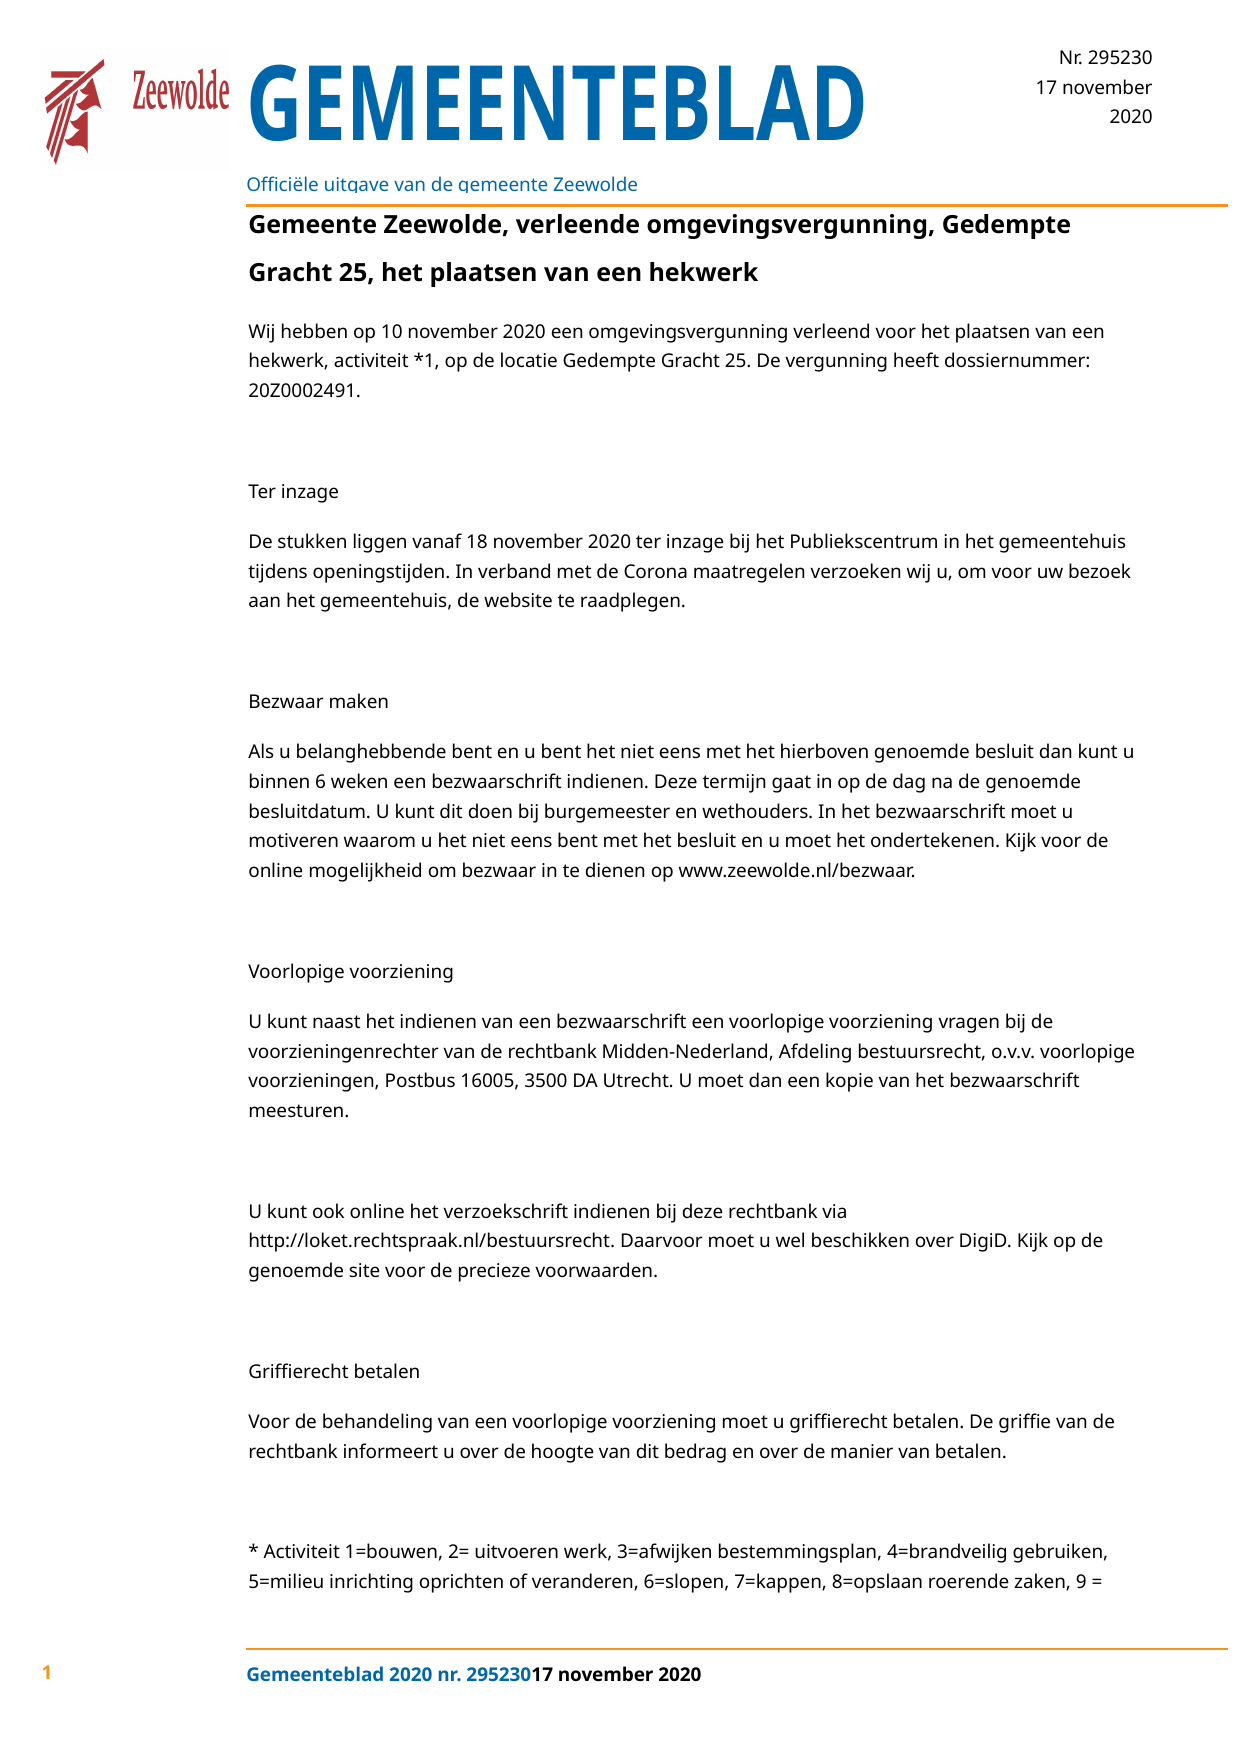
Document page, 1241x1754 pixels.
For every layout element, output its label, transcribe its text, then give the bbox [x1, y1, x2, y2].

text Voor de behandeling van een voorlopige voorziening moet u griffierecht betalen. De griffie van de rechtbank informeert u over de hoogte van dit bedrag en over de manier van betalen. [248, 1408, 1152, 1464]
text Gemeente Zeewolde, verleende omgevingsvergunning, Gedempte Gracht 25, het plaatsen van een hekwerk [248, 207, 1152, 288]
text * Activiteit 1=bouwen, 2= uitvoeren werk, 3=afwijken bestemmingsplan, 4=brandveilig gebruiken, 5=milieu inrichting oprichten of veranderen, 6=slopen, 7=kappen, 8=opslaan roerende zaken, 9 = [248, 1539, 1152, 1594]
text Wij hebben op 10 november 2020 een omgevingsvergunning verleend voor het plaatsen van een hekwerk, activiteit *1, op de locatie Gedempte Gracht 25. De vergunning heeft dossiernummer: 20Z0002491. [248, 318, 1152, 403]
text U kunt ook online het verzoekschrift indienen bij deze rechtbank via http://loket.rechtspraak.nl/bestuursrecht. Daarvoor moet u wel beschikken over DigiD. Kijk op de genoemde site voor de precieze voorwaarden. [248, 1198, 1152, 1283]
text U kunt naast het indienen van een bezwaarschrift een voorlopige voorziening vragen bij de voorzieningenrechter van de rechtbank Midden-Nederland, Afdeling bestuursrecht, o.v.v. voorlopige voorzieningen, Postbus 16005, 3500 DA Utrecht. U moet dan een kopie van het bezwaarschrift meesturen. [248, 1008, 1152, 1123]
text Ter inzage [248, 478, 1152, 504]
text Bezwaar maken [248, 688, 1152, 714]
text Als u belanghebbende bent en u bent het niet eens met het hierboven genoemde besluit dan kunt u binnen 6 weken een bezwaarschrift indienen. Deze termijn gaat in op de dag na de genoemde besluitdatum. U kunt dit doen bij burgemeester en wethouders. In het bezwaarschrift moet u motiveren waarom u het niet eens bent met het besluit en u moet het ondertekenen. Kijk voor de online mogelijkheid om bezwaar in te dienen op www.zeewolde.nl/bezwaar. [248, 739, 1152, 883]
text Voorlopige voorziening [248, 958, 1152, 984]
text Griffierecht betalen [248, 1358, 1152, 1384]
picture [41, 47, 231, 172]
text De stukken liggen vanaf 18 november 2020 ter inzage bij het Publiekscentrum in het gemeentehuis tijdens openingstijden. In verband met de Corona maatregelen verzoeken wij u, om voor uw bezoek aan het gemeentehuis, de website te raadplegen. [248, 528, 1152, 613]
